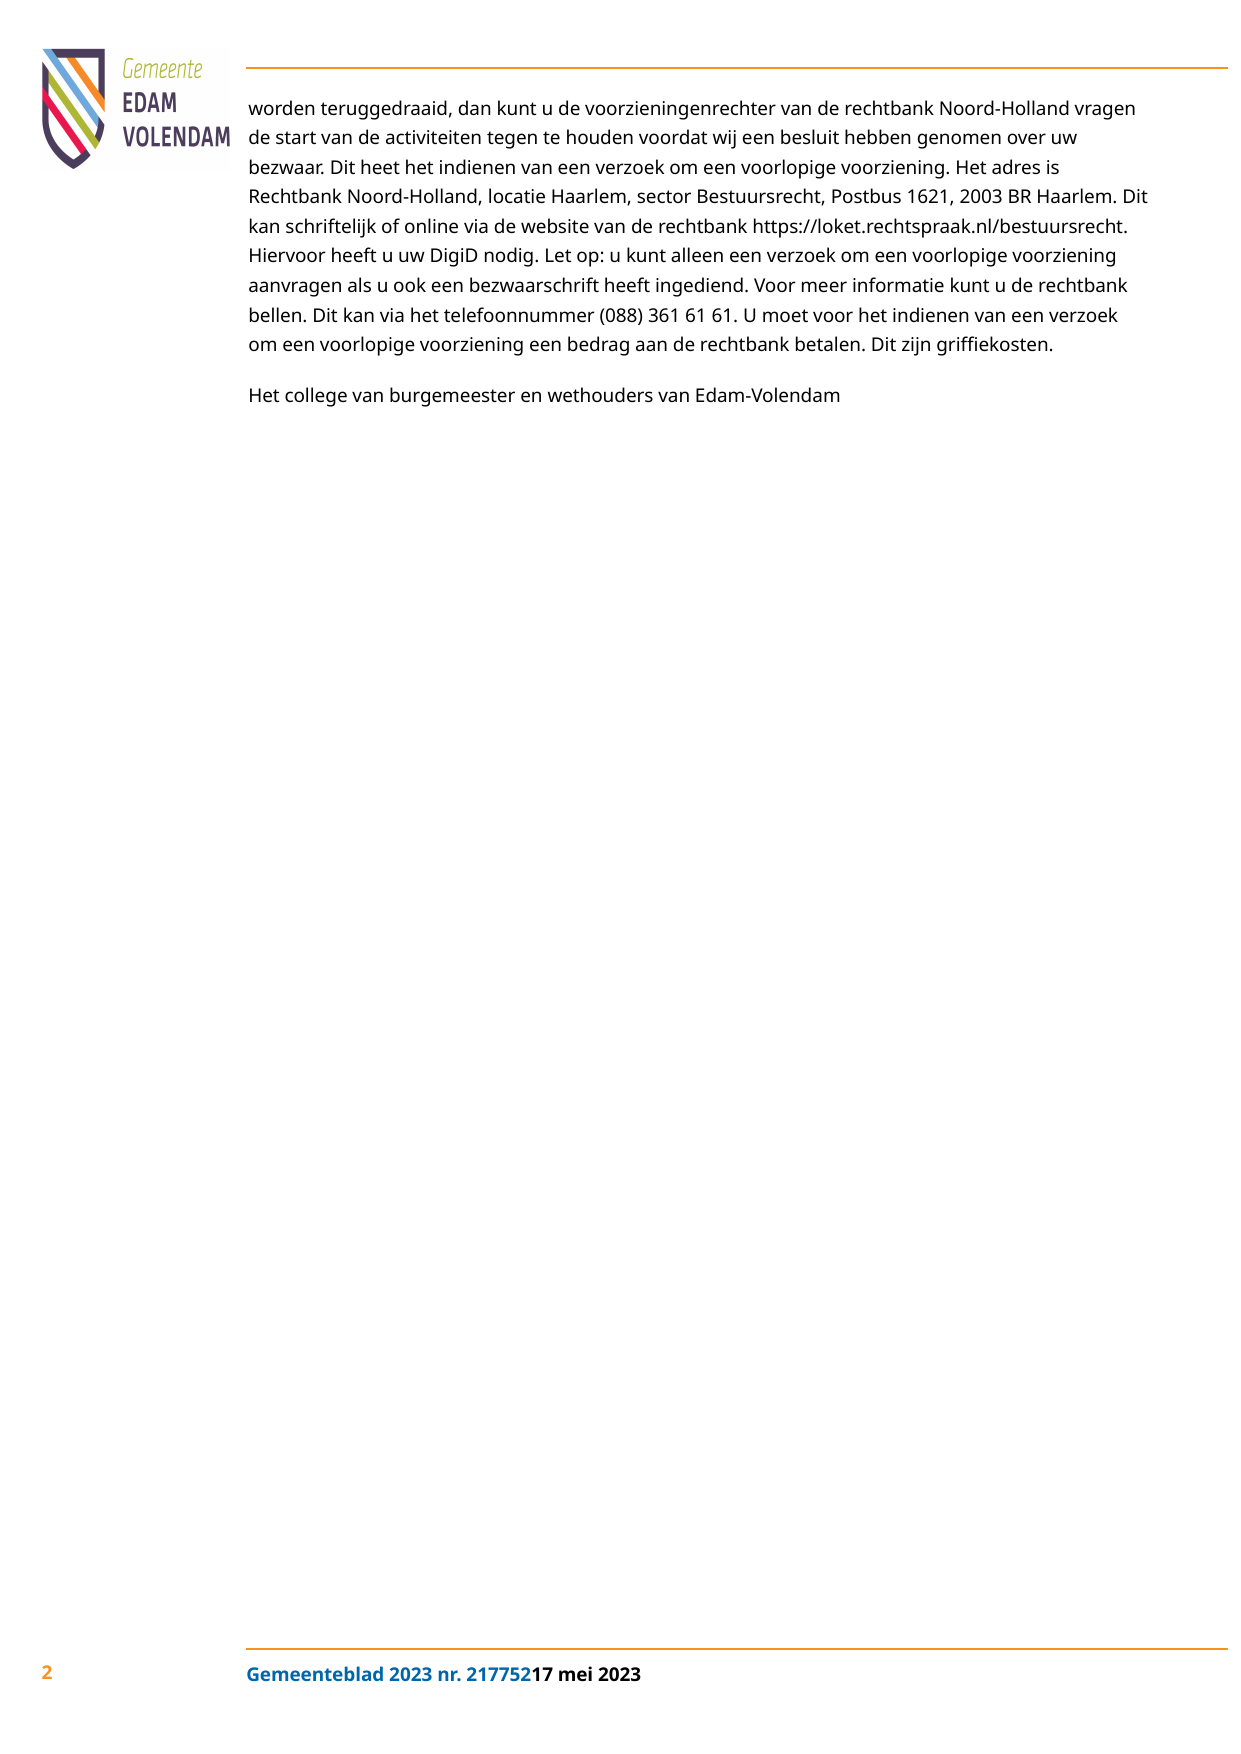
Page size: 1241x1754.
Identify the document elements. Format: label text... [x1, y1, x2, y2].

text worden teruggedraaid, dan kunt u de voorzieningenrechter van de rechtbank Noord-Holland vragen de start van de activiteiten tegen te houden voordat wij een besluit hebben genomen over uw bezwaar. Dit heet het indienen van een verzoek om een voorlopige voorziening. Het adres is Rechtbank Noord-Holland, locatie Haarlem, sector Bestuursrecht, Postbus 1621, 2003 BR Haarlem. Dit kan schriftelijk of online via de website van de rechtbank https://loket.rechtspraak.nl/bestuursrecht. Hiervoor heeft u uw DigiD nodig. Let op: u kunt alleen een verzoek om een voorlopige voorziening aanvragen als u ook een bezwaarschrift heeft ingediend. Voor meer informatie kunt u de rechtbank bellen. Dit kan via het telefoonnummer (088) 361 61 61. U moet voor het indienen van een verzoek om een voorlopige voorziening een bedrag aan de rechtbank betalen. Dit zijn griffiekosten. [248, 95, 1152, 357]
text Het college van burgemeester en wethouders van Edam-Volendam [248, 382, 1152, 408]
picture [41, 47, 231, 172]
